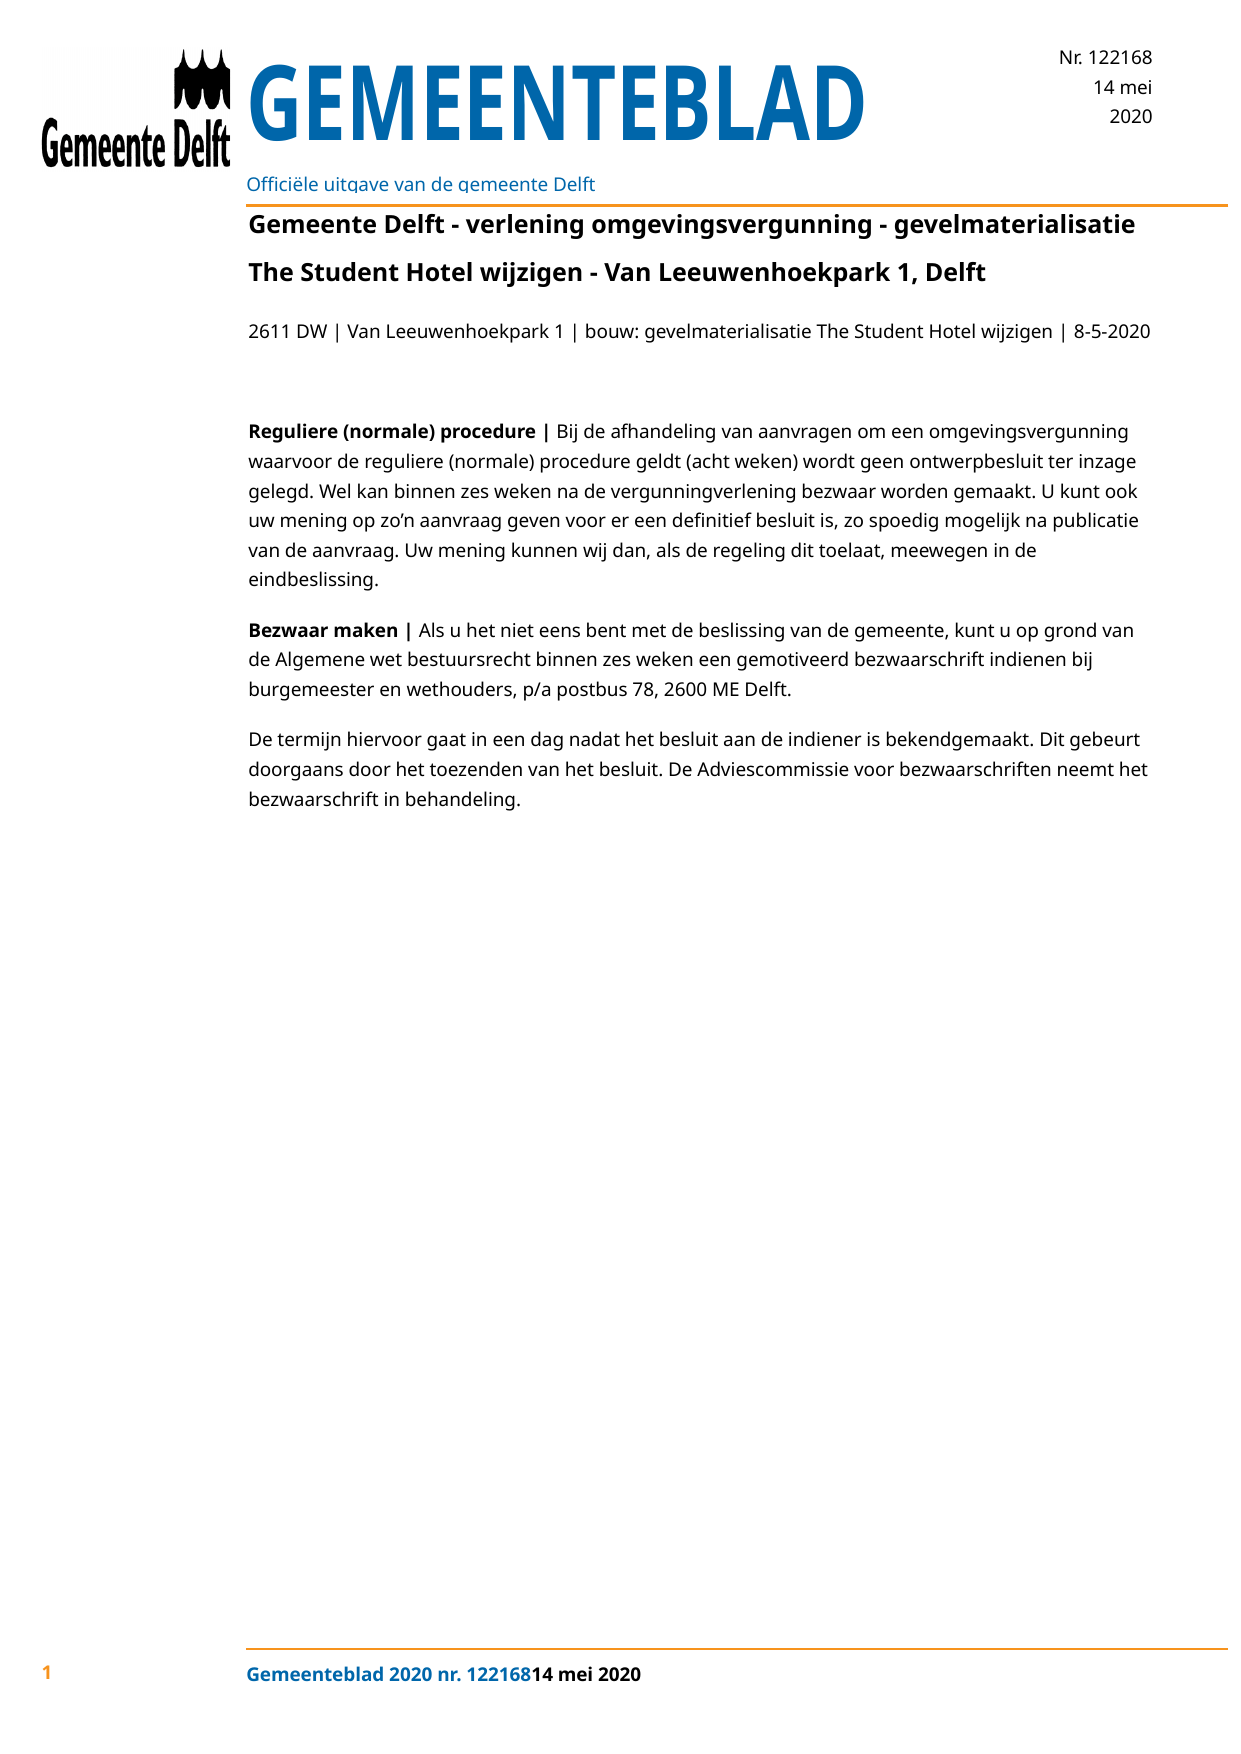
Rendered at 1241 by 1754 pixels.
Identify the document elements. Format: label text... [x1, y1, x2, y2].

text 2611 DW | Van Leeuwenhoekpark 1 | bouw: gevelmaterialisatie The Student Hotel wijzigen | 8-5-2020 [248, 318, 1152, 344]
text Gemeente Delft - verlening omgevingsvergunning - gevelmaterialisatie The Student Hotel wijzigen - Van Leeuwenhoekpark 1, Delft [248, 207, 1152, 288]
text Reguliere (normale) procedure | Bij de afhandeling van aanvragen om een omgevingsvergunning waarvoor de reguliere (normale) procedure geldt (acht weken) wordt geen ontwerpbesluit ter inzage gelegd. Wel kan binnen zes weken na de vergunningverlening bezwaar worden gemaakt. U kunt ook uw mening op zo’n aanvraag geven voor er een definitief besluit is, zo spoedig mogelijk na publicatie van de aanvraag. Uw mening kunnen wij dan, als de regeling dit toelaat, meewegen in de eindbeslissing. [248, 419, 1152, 592]
text Bezwaar maken | Als u het niet eens bent met de beslissing van de gemeente, kunt u op grond van de Algemene wet bestuursrecht binnen zes weken een gemotiveerd bezwaarschrift indienen bij burgemeester en wethouders, p/a postbus 78, 2600 ME Delft. [248, 617, 1152, 702]
text De termijn hiervoor gaat in een dag nadat het besluit aan de indiener is bekendgemaakt. Dit gebeurt doorgaans door het toezenden van het besluit. De Adviescommissie voor bezwaarschriften neemt het bezwaarschrift in behandeling. [248, 727, 1152, 812]
picture [41, 47, 231, 172]
